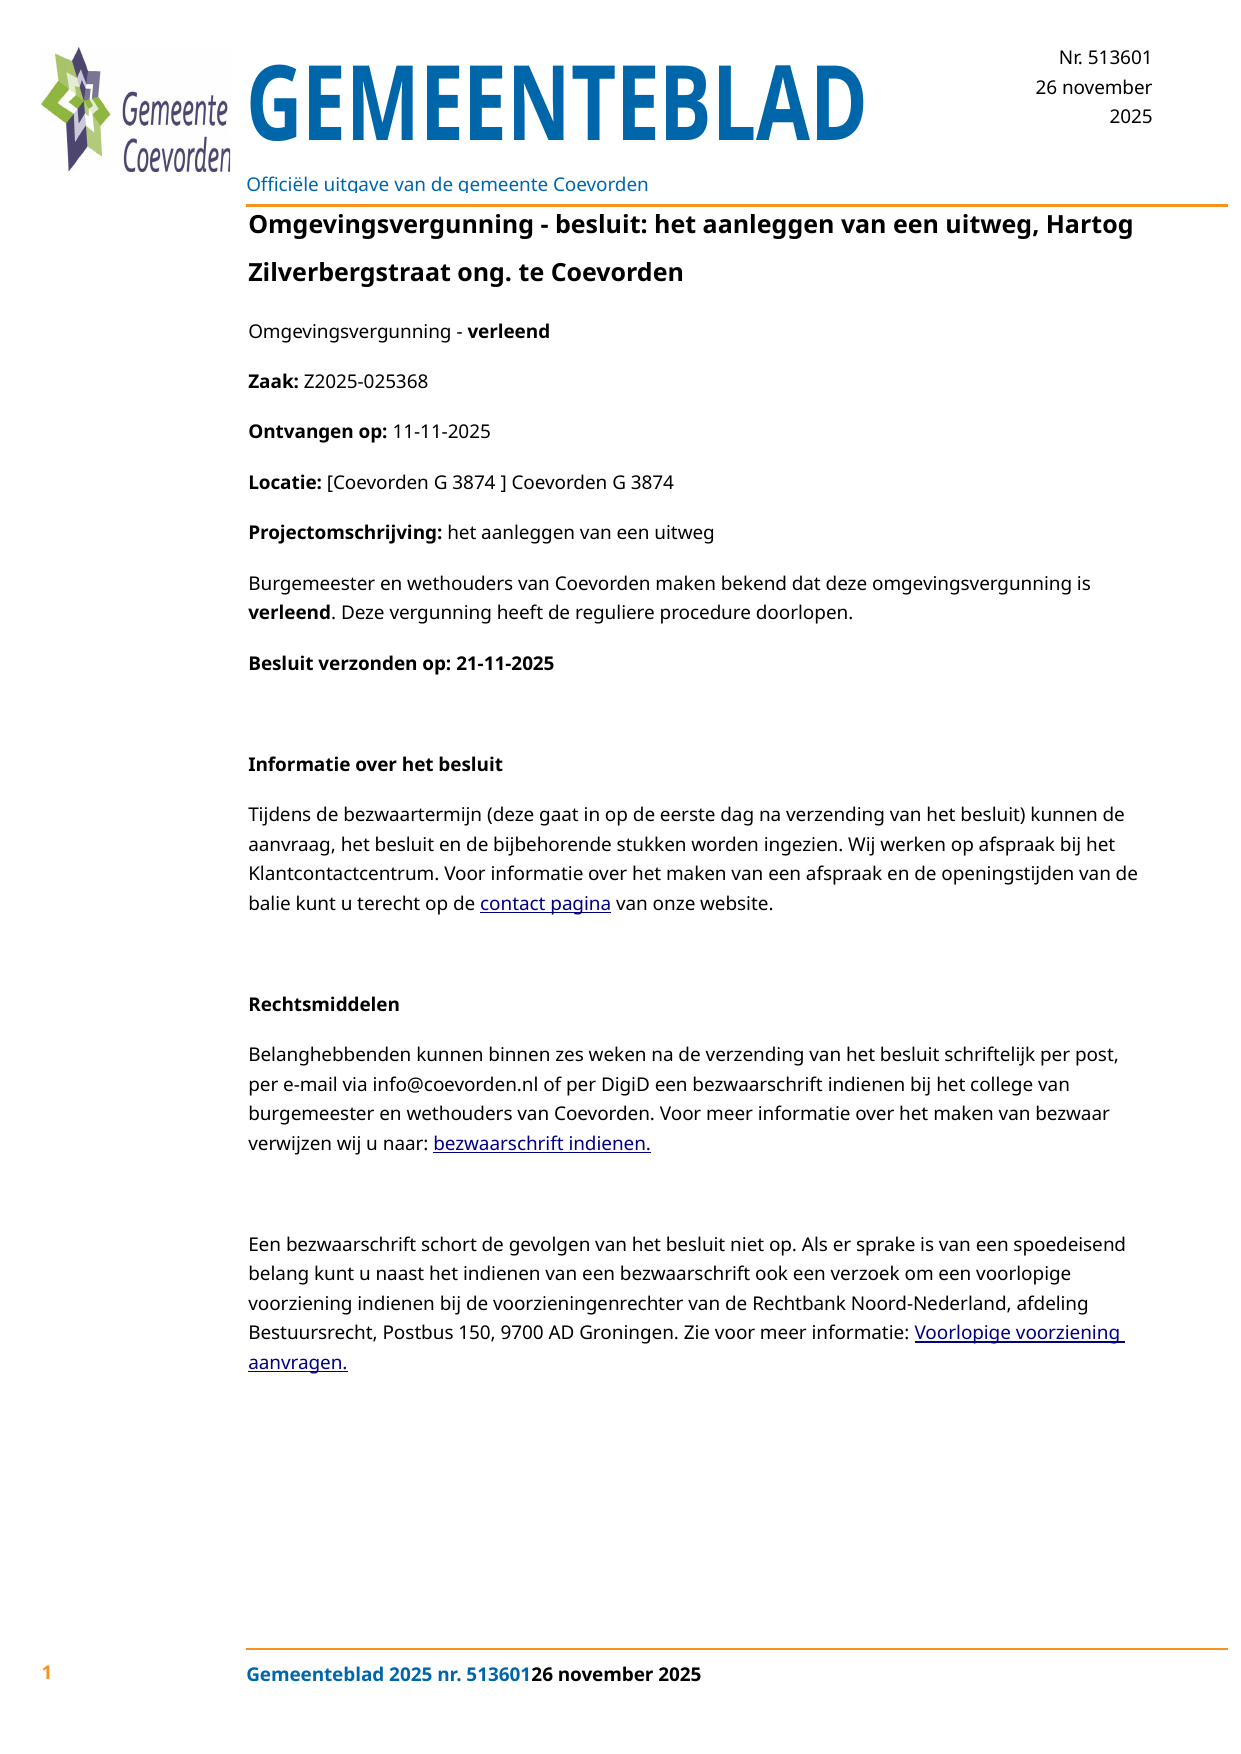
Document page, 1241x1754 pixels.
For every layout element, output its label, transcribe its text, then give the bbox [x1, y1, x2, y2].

text Belanghebbenden kunnen binnen zes weken na de verzending van het besluit schriftelijk per post, per e-mail via info@coevorden.nl of per DigiD een bezwaarschrift indienen bij het college van burgemeester en wethouders van Coevorden. Voor meer informatie over het maken van bezwaar verwijzen wij u naar: bezwaarschrift indienen. [248, 1041, 1152, 1156]
text Omgevingsvergunning - verleend [248, 318, 1152, 344]
text Tijdens de bezwaartermijn (deze gaat in op de eerste dag na verzending van het besluit) kunnen de aanvraag, het besluit en de bijbehorende stukken worden ingezien. Wij werken op afspraak bij het Klantcontactcentrum. Voor informatie over het maken van een afspraak en de openingstijden van de balie kunt u terecht op de contact pagina van onze website. [248, 801, 1152, 916]
text Besluit verzonden op: 21-11-2025 [248, 650, 1152, 676]
picture [41, 47, 231, 172]
text Informatie over het besluit [248, 751, 1152, 777]
text Ontvangen op: 11-11-2025 [248, 419, 1152, 444]
text Zaak: Z2025-025368 [248, 368, 1152, 394]
text Omgevingsvergunning - besluit: het aanleggen van een uitweg, Hartog Zilverbergstraat ong. te Coevorden [248, 207, 1152, 288]
text Locatie: [Coevorden G 3874 ] Coevorden G 3874 [248, 469, 1152, 495]
text Rechtsmiddelen [248, 991, 1152, 1017]
text Projectomschrijving: het aanleggen van een uitweg [248, 519, 1152, 545]
text Burgemeester en wethouders van Coevorden maken bekend dat deze omgevingsvergunning is verleend. Deze vergunning heeft de reguliere procedure doorlopen. [248, 570, 1152, 625]
text Een bezwaarschrift schort de gevolgen van het besluit niet op. Als er sprake is van een spoedeisend belang kunt u naast het indienen van een bezwaarschrift ook een verzoek om een voorlopige voorziening indienen bij de voorzieningenrechter van de Rechtbank Noord-Nederland, afdeling Bestuursrecht, Postbus 150, 9700 AD Groningen. Zie voor meer informatie: Voorlopige voorziening aanvragen. [248, 1231, 1152, 1375]
